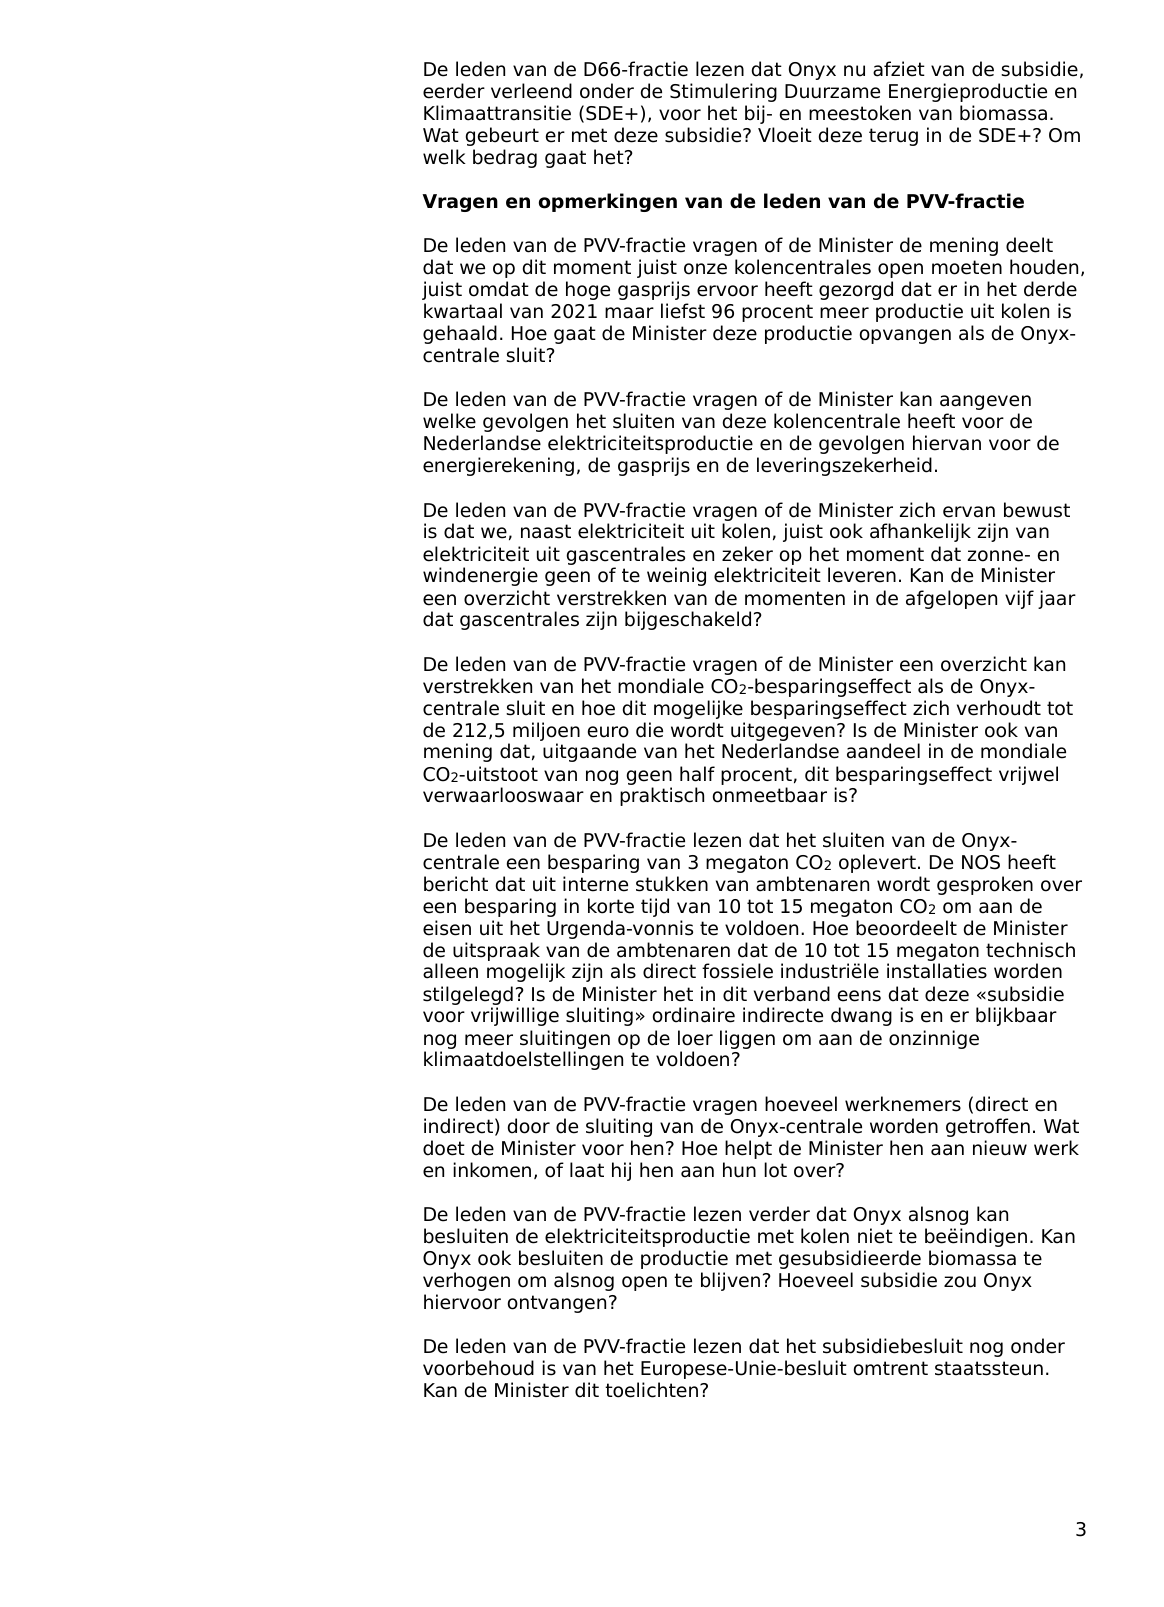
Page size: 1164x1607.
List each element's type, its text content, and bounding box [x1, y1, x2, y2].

text De leden van de PVV-fractie vragen of de Minister zich ervan bewust is dat we, naast elektriciteit uit kolen, juist ook afhankelijk zijn van elektriciteit uit gascentrales en zeker op het moment dat zonne- en windenergie geen of te weinig elektriciteit leveren. Kan de Minister een overzicht verstrekken van de momenten in de afgelopen vijf jaar dat gascentrales zijn bijgeschakeld? [422, 499, 1087, 631]
text De leden van de PVV-fractie vragen of de Minister een overzicht kan verstrekken van het mondiale CO2-besparingseffect als de Onyx-centrale sluit en hoe dit mogelijke besparingseffect zich verhoudt tot de 212,5 miljoen euro die wordt uitgegeven? Is de Minister ook van mening dat, uitgaande van het Nederlandse aandeel in de mondiale CO2-uitstoot van nog geen half procent, dit besparingseffect vrijwel verwaarlooswaar en praktisch onmeetbaar is? [422, 653, 1087, 807]
text De leden van de PVV-fractie vragen of de Minister kan aangeven welke gevolgen het sluiten van deze kolencentrale heeft voor de Nederlandse elektriciteitsproductie en de gevolgen hiervan voor de energierekening, de gasprijs en de leveringszekerheid. [422, 389, 1087, 477]
text De leden van de PVV-fractie lezen dat het subsidiebesluit nog onder voorbehoud is van het Europese-Unie-besluit omtrent staatssteun. Kan de Minister dit toelichten? [422, 1336, 1087, 1402]
text De leden van de D66-fractie lezen dat Onyx nu afziet van de subsidie, eerder verleend onder de Stimulering Duurzame Energieproductie en Klimaattransitie (SDE+), voor het bij- en meestoken van biomassa. Wat gebeurt er met deze subsidie? Vloeit deze terug in de SDE+? Om welk bedrag gaat het? [422, 59, 1087, 169]
text De leden van de PVV-fractie lezen dat het sluiten van de Onyx-centrale een besparing van 3 megaton CO2 oplevert. De NOS heeft bericht dat uit interne stukken van ambtenaren wordt gesproken over een besparing in korte tijd van 10 tot 15 megaton CO2 om aan de eisen uit het Urgenda-vonnis te voldoen. Hoe beoordeelt de Minister de uitspraak van de ambtenaren dat de 10 tot 15 megaton technisch alleen mogelijk zijn als direct fossiele industriële installaties worden stilgelegd? Is de Minister het in dit verband eens dat deze «subsidie voor vrijwillige sluiting» ordinaire indirecte dwang is en er blijkbaar nog meer sluitingen op de loer liggen om aan de onzinnige klimaatdoelstellingen te voldoen? [422, 829, 1087, 1071]
text De leden van de PVV-fractie lezen verder dat Onyx alsnog kan besluiten de elektriciteitsproductie met kolen niet te beëindigen. Kan Onyx ook besluiten de productie met gesubsidieerde biomassa te verhogen om alsnog open te blijven? Hoeveel subsidie zou Onyx hiervoor ontvangen? [422, 1204, 1087, 1313]
text De leden van de PVV-fractie vragen hoeveel werknemers (direct en indirect) door de sluiting van de Onyx-centrale worden getroffen. Wat doet de Minister voor hen? Hoe helpt de Minister hen aan nieuw werk en inkomen, of laat hij hen aan hun lot over? [422, 1093, 1087, 1181]
text De leden van de PVV-fractie vragen of de Minister de mening deelt dat we op dit moment juist onze kolencentrales open moeten houden, juist omdat de hoge gasprijs ervoor heeft gezorgd dat er in het derde kwartaal van 2021 maar liefst 96 procent meer productie uit kolen is gehaald. Hoe gaat de Minister deze productie opvangen als de Onyx-centrale sluit? [422, 235, 1087, 367]
subtitle Vragen en opmerkingen van de leden van de PVV-fractie [422, 191, 1087, 213]
